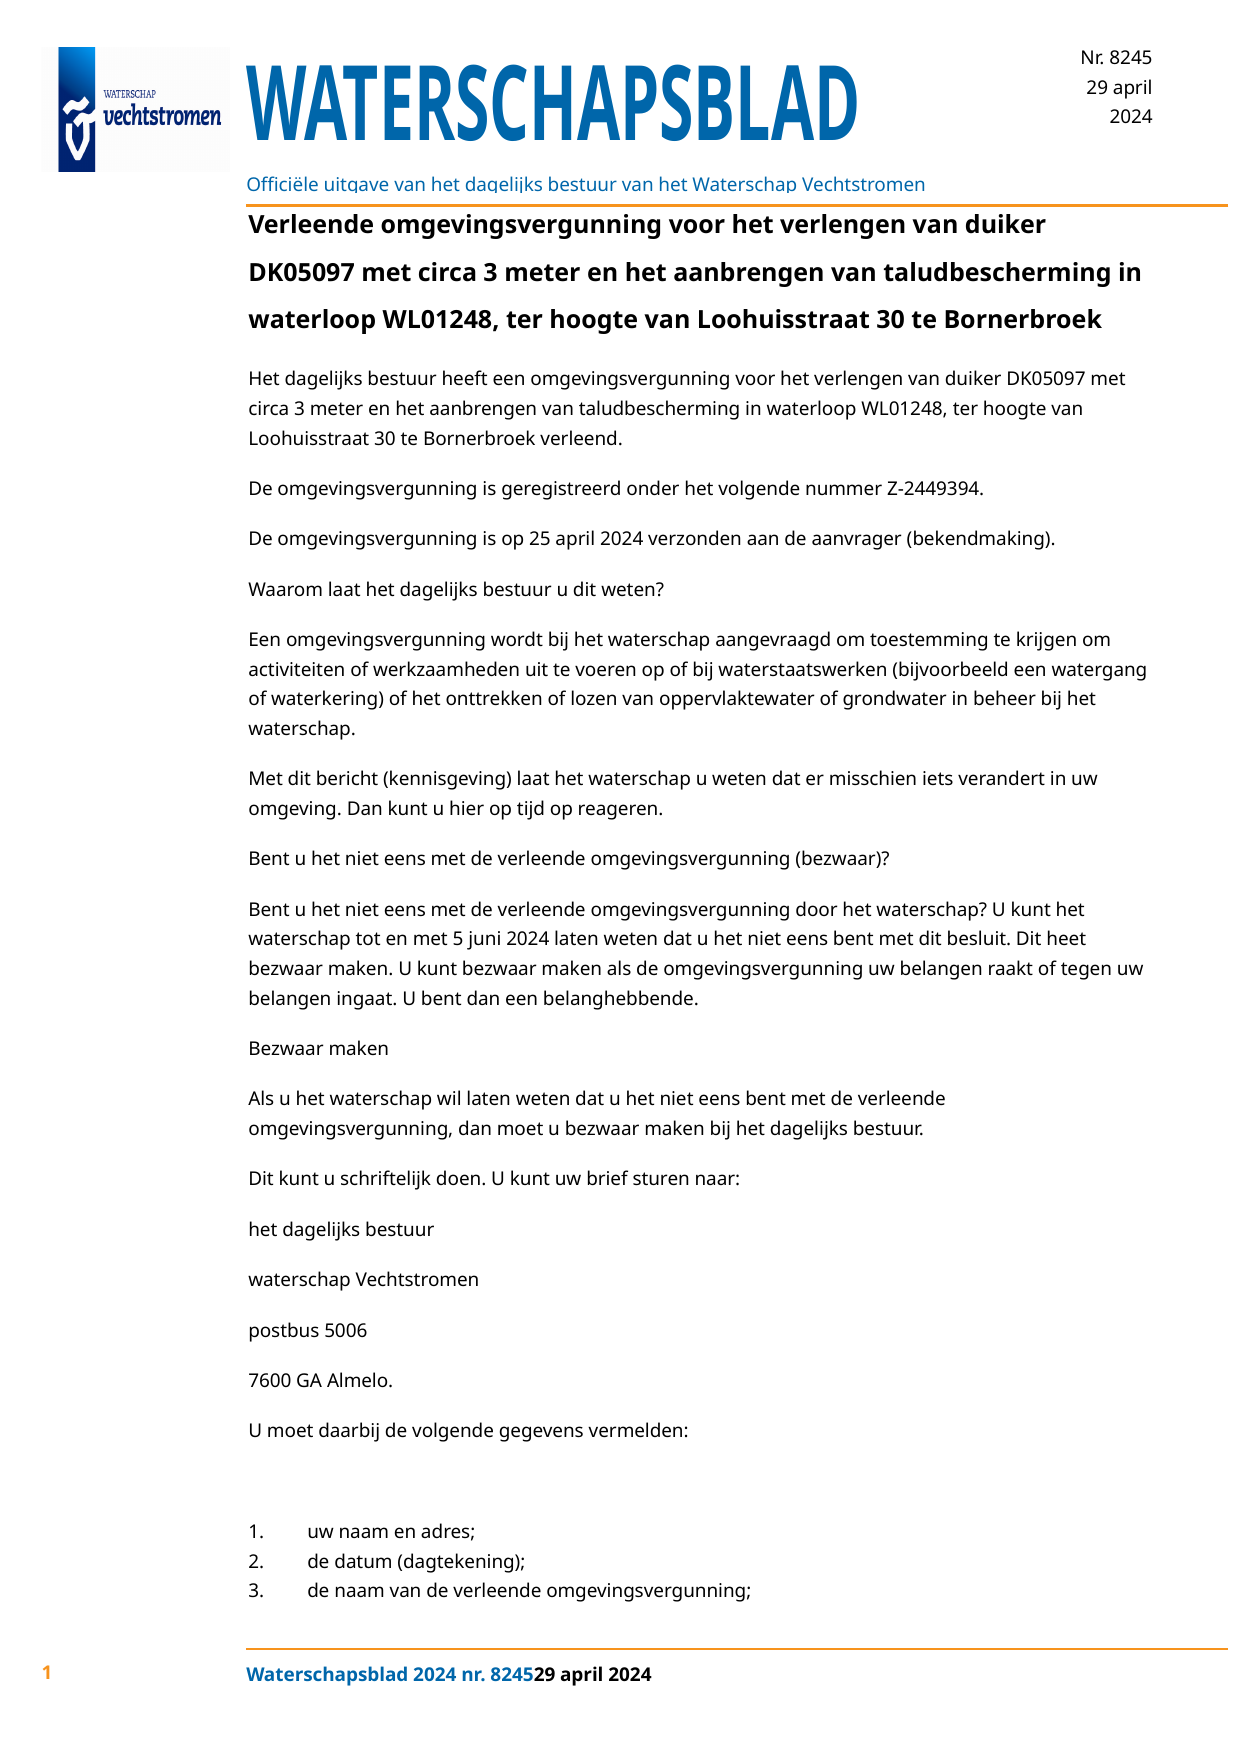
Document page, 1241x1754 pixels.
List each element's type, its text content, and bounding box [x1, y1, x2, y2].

text Bent u het niet eens met de verleende omgevingsvergunning door het waterschap? U kunt het waterschap tot en met 5 juni 2024 laten weten dat u het niet eens bent met dit besluit. Dit heet bezwaar maken. U kunt bezwaar maken als de omgevingsvergunning uw belangen raakt of tegen uw belangen ingaat. U bent dan een belanghebbende. [248, 896, 1152, 1010]
text Verleende omgevingsvergunning voor het verlengen van duiker DK05097 met circa 3 meter en het aanbrengen van taludbescherming in waterloop WL01248, ter hoogte van Loohuisstraat 30 te Bornerbroek [248, 207, 1152, 336]
text Als u het waterschap wil laten weten dat u het niet eens bent met de verleende omgevingsvergunning, dan moet u bezwaar maken bij het dagelijks bestuur. [248, 1086, 1152, 1141]
list uw naam en adres; [248, 1518, 1152, 1544]
text Waarom laat het dagelijks bestuur u dit weten? [248, 576, 1152, 602]
text waterschap Vechtstromen [248, 1266, 1152, 1292]
list de naam van de verleende omgevingsvergunning; [248, 1578, 1152, 1603]
text Een omgevingsvergunning wordt bij het waterschap aangevraagd om toestemming te krijgen om activiteiten of werkzaamheden uit te voeren op of bij waterstaatswerken (bijvoorbeeld een watergang of waterkering) of het onttrekken of lozen van oppervlaktewater of grondwater in beheer bij het waterschap. [248, 626, 1152, 741]
text Het dagelijks bestuur heeft een omgevingsvergunning voor het verlengen van duiker DK05097 met circa 3 meter en het aanbrengen van taludbescherming in waterloop WL01248, ter hoogte van Loohuisstraat 30 te Bornerbroek verleend. [248, 366, 1152, 450]
text De omgevingsvergunning is op 25 april 2024 verzonden aan de aanvrager (bekendmaking). [248, 526, 1152, 551]
text Met dit bericht (kennisgeving) laat het waterschap u weten dat er misschien iets verandert in uw omgeving. Dan kunt u hier op tijd op reageren. [248, 766, 1152, 821]
picture [41, 47, 231, 172]
text postbus 5006 [248, 1317, 1152, 1342]
text 7600 GA Almelo. [248, 1367, 1152, 1393]
text U moet daarbij de volgende gegevens vermelden: [248, 1418, 1152, 1443]
text Dit kunt u schriftelijk doen. U kunt uw brief sturen naar: [248, 1166, 1152, 1191]
text Bent u het niet eens met de verleende omgevingsvergunning (bezwaar)? [248, 846, 1152, 871]
list de datum (dagtekening); [248, 1548, 1152, 1574]
text het dagelijks bestuur [248, 1216, 1152, 1242]
text De omgevingsvergunning is geregistreerd onder het volgende nummer Z-2449394. [248, 475, 1152, 501]
text Bezwaar maken [248, 1035, 1152, 1061]
